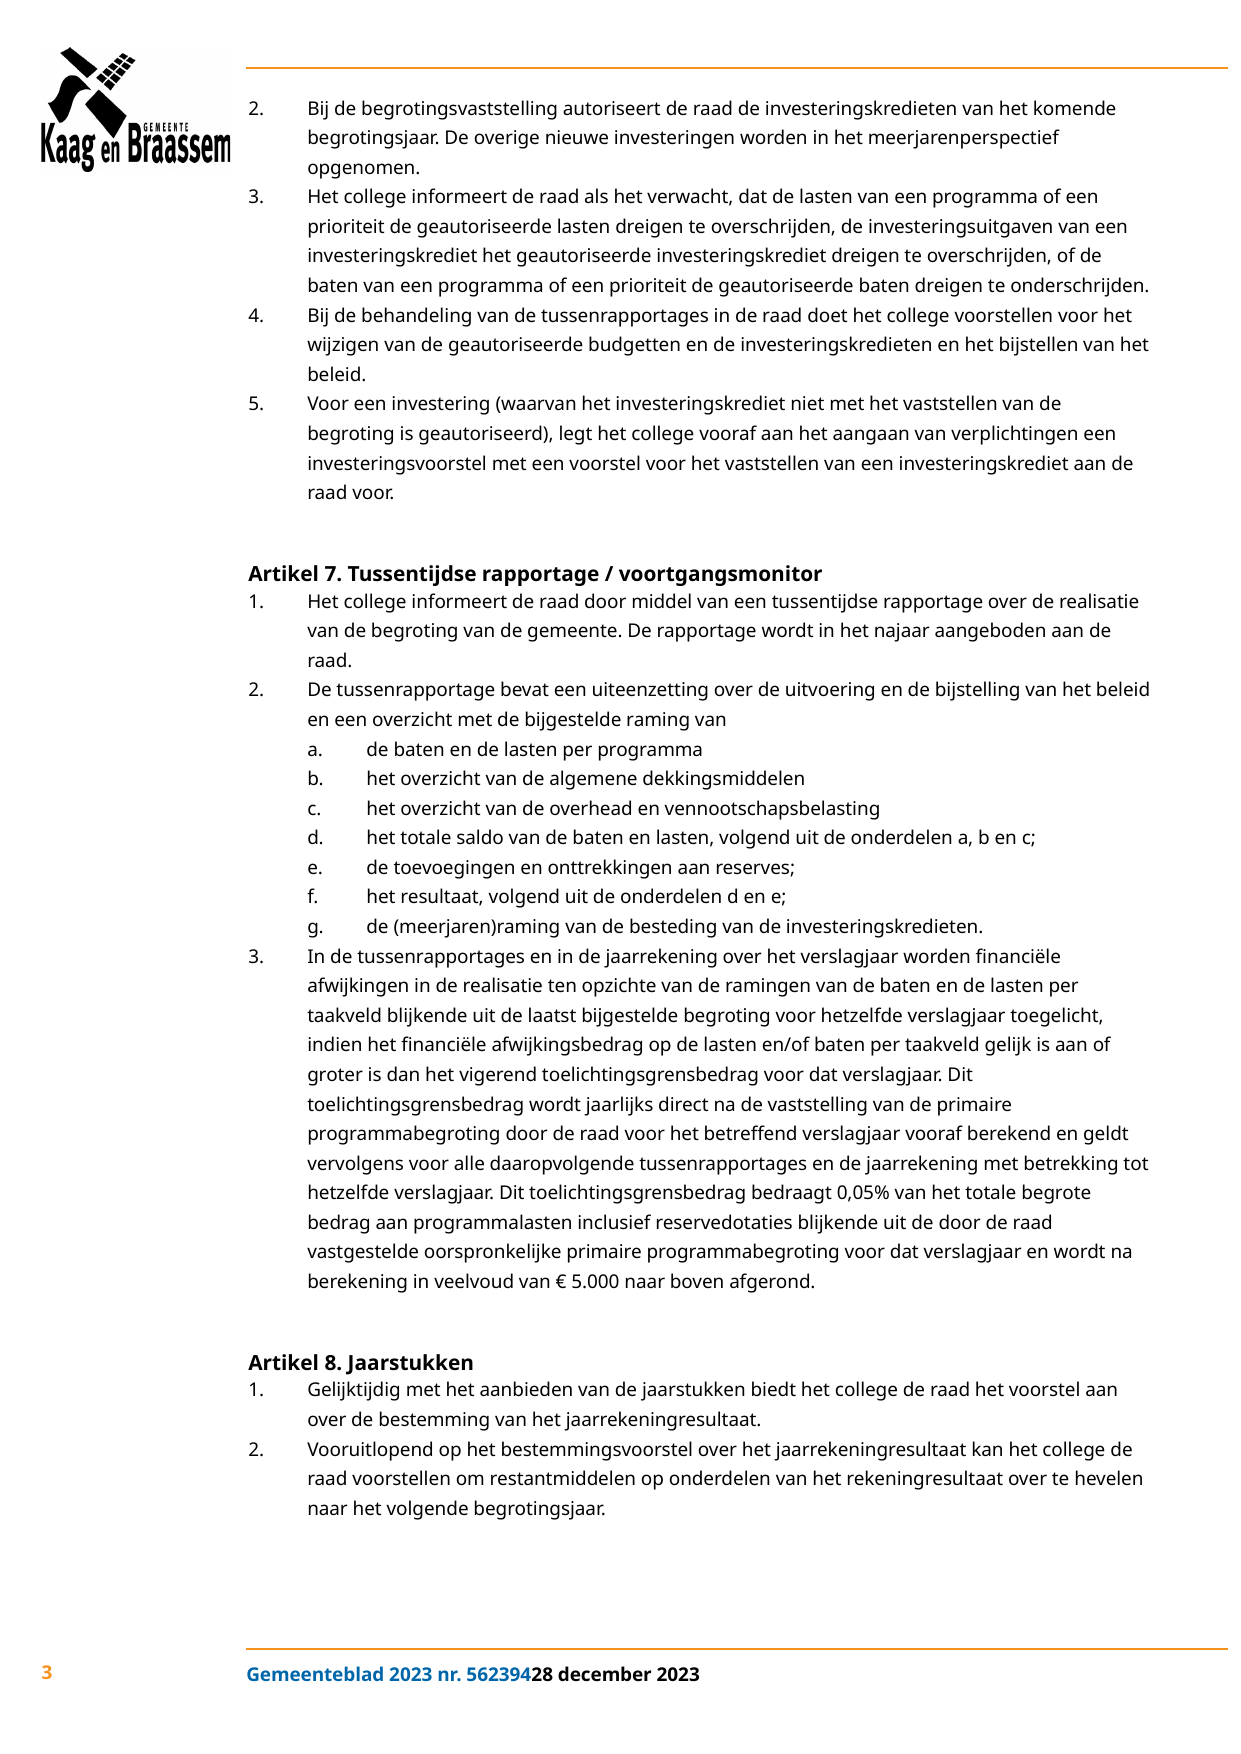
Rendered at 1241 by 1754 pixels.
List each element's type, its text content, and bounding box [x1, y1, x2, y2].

text Artikel 7. Tussentijdse rapportage / voortgangsmonitor [248, 559, 1152, 588]
list het overzicht van de overhead en vennootschapsbelasting [307, 795, 1152, 821]
list het overzicht van de algemene dekkingsmiddelen [307, 765, 1152, 791]
picture [41, 47, 231, 172]
list Voor een investering (waarvan het investeringskrediet niet met het vaststellen van de begroting is geautoriseerd), legt het college vooraf aan het aangaan van verplichtingen een investeringsvoorstel met een voorstel voor het vaststellen van een investeringskrediet aan de raad voor. [248, 391, 1152, 505]
list de baten en de lasten per programma [307, 736, 1152, 761]
list Vooruitlopend op het bestemmingsvoorstel over het jaarrekeningresultaat kan het college de raad voorstellen om restantmiddelen op onderdelen van het rekeningresultaat over te hevelen naar het volgende begrotingsjaar. [248, 1436, 1152, 1521]
list De tussenrapportage bevat een uiteenzetting over de uitvoering en de bijstelling van het beleid en een overzicht met de bijgestelde raming van [248, 677, 1152, 732]
list In de tussenrapportages en in de jaarrekening over het verslagjaar worden financiële afwijkingen in de realisatie ten opzichte van de ramingen van de baten en de lasten per taakveld blijkende uit de laatst bijgestelde begroting voor hetzelfde verslagjaar toegelicht, indien het financiële afwijkingsbedrag op de lasten en/of baten per taakveld gelijk is aan of groter is dan het vigerend toelichtingsgrensbedrag voor dat verslagjaar. Dit toelichtingsgrensbedrag wordt jaarlijks direct na de vaststelling van de primaire programmabegroting door de raad voor het betreffend verslagjaar vooraf berekend en geldt vervolgens voor alle daaropvolgende tussenrapportages en de jaarrekening met betrekking tot hetzelfde verslagjaar. Dit toelichtingsgrensbedrag bedraagt 0,05% van het totale begrote bedrag aan programmalasten inclusief reservedotaties blijkende uit de door de raad vastgestelde oorspronkelijke primaire programmabegroting voor dat verslagjaar en wordt na berekening in veelvoud van € 5.000 naar boven afgerond. [248, 943, 1152, 1294]
list Bij de begrotingsvaststelling autoriseert de raad de investeringskredieten van het komende begrotingsjaar. De overige nieuwe investeringen worden in het meerjarenperspectief opgenomen. [248, 95, 1152, 180]
list Bij de behandeling van de tussenrapportages in de raad doet het college voorstellen voor het wijzigen van de geautoriseerde budgetten en de investeringskredieten en het bijstellen van het beleid. [248, 302, 1152, 387]
list Het college informeert de raad als het verwacht, dat de lasten van een programma of een prioriteit de geautoriseerde lasten dreigen te overschrijden, de investeringsuitgaven van een investeringskrediet het geautoriseerde investeringskrediet dreigen te overschrijden, of de baten van een programma of een prioriteit de geautoriseerde baten dreigen te onderschrijden. [248, 183, 1152, 298]
list de toevoegingen en onttrekkingen aan reserves; [307, 854, 1152, 880]
list het resultaat, volgend uit de onderdelen d en e; [307, 884, 1152, 909]
list Het college informeert de raad door middel van een tussentijdse rapportage over de realisatie van de begroting van de gemeente. De rapportage wordt in het najaar aangeboden aan de raad. [248, 588, 1152, 673]
list het totale saldo van de baten en lasten, volgend uit de onderdelen a, b en c; [307, 824, 1152, 850]
text Artikel 8. Jaarstukken [248, 1348, 1152, 1377]
list de (meerjaren)raming van de besteding van de investeringskredieten. [307, 913, 1152, 939]
list Gelijktijdig met het aanbieden van de jaarstukken biedt het college de raad het voorstel aan over de bestemming van het jaarrekeningresultaat. [248, 1377, 1152, 1432]
